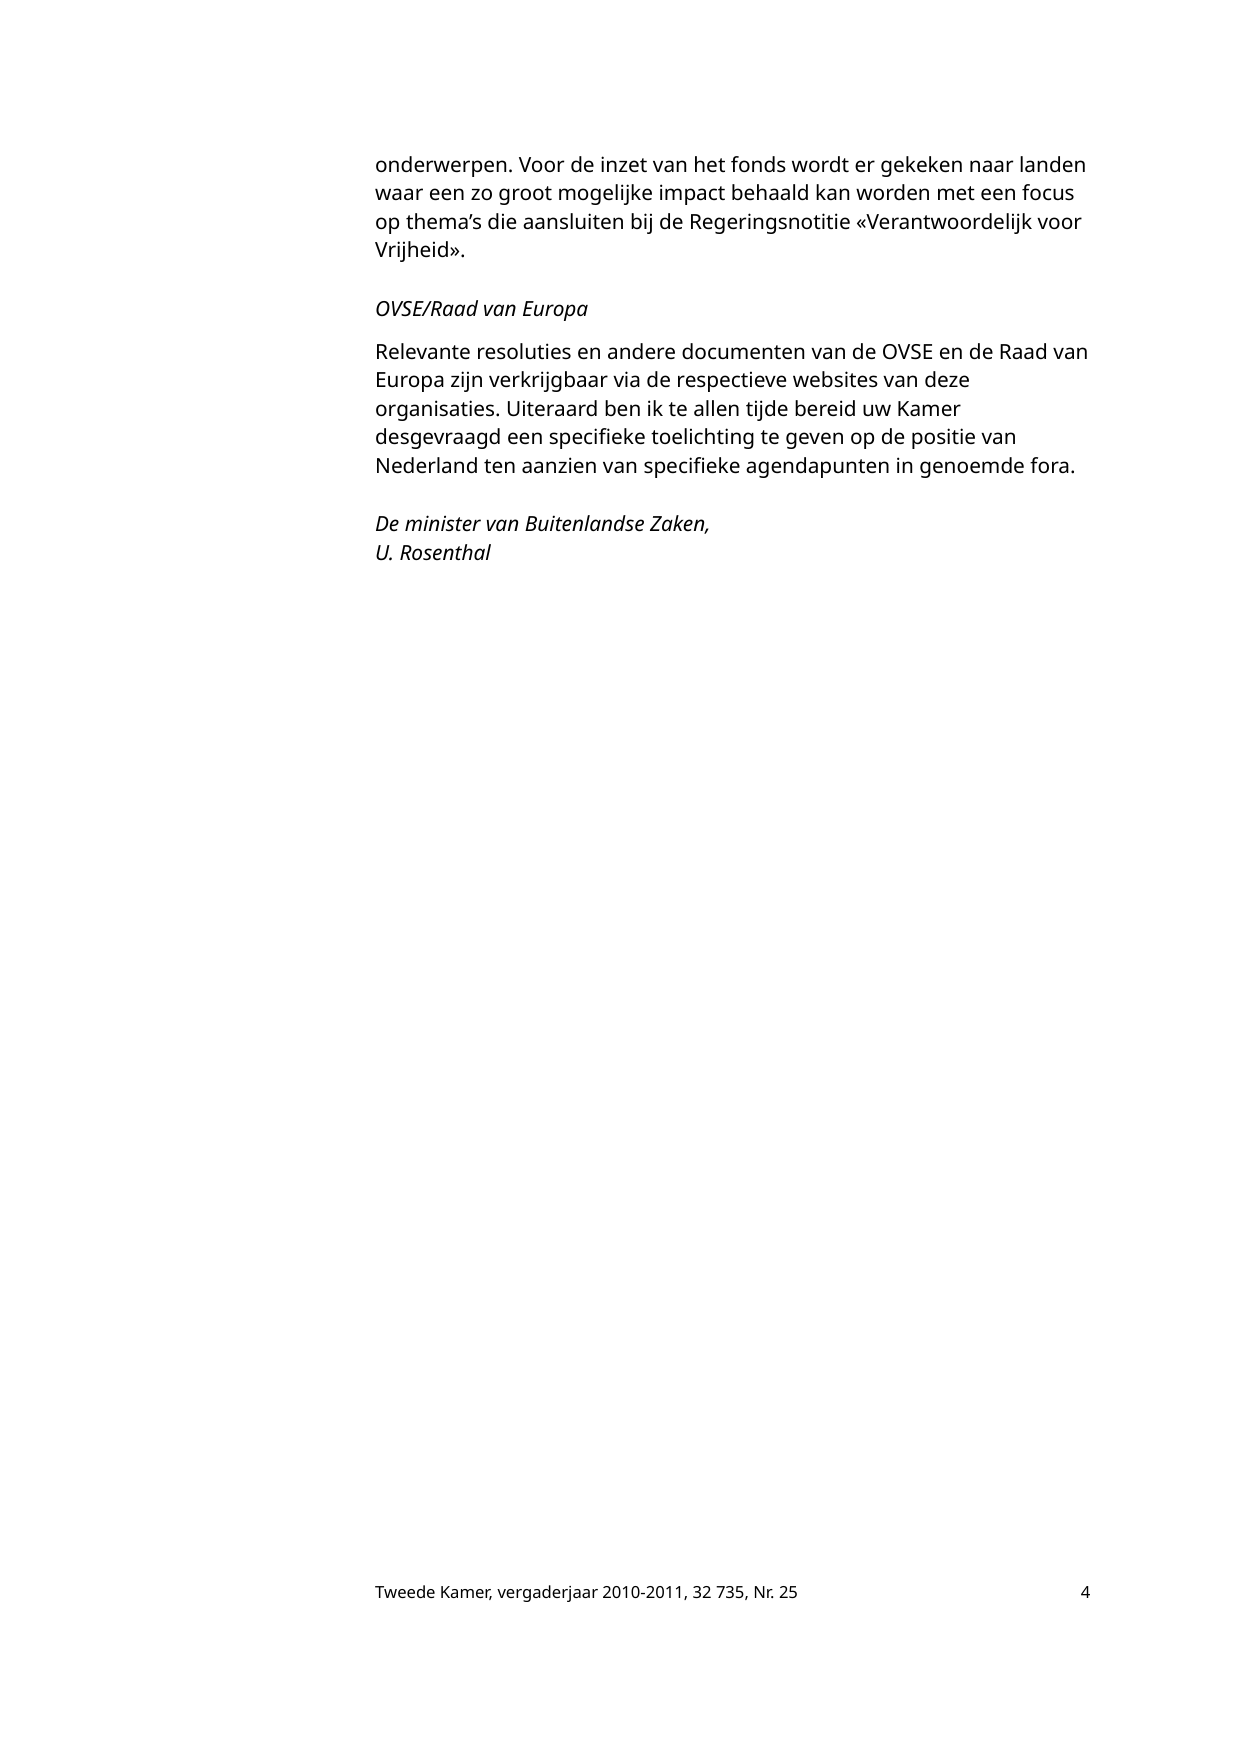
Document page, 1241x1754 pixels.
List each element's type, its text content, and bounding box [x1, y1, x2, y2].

text onderwerpen. Voor de inzet van het fonds wordt er gekeken naar landen waar een zo groot mogelijke impact behaald kan worden met een focus op thema’s die aansluiten bij de Regeringsnotitie «Verantwoordelijk voor Vrijheid». [375, 150, 1090, 264]
text U. Rosenthal [375, 538, 1090, 566]
text OVSE/Raad van Europa [375, 294, 1090, 322]
text Relevante resoluties en andere documenten van de OVSE en de Raad van Europa zijn verkrijgbaar via de respectieve websites van deze organisaties. Uiteraard ben ik te allen tijde bereid uw Kamer desgevraagd een specifieke toelichting te geven op de positie van Nederland ten aanzien van specifieke agendapunten in genoemde fora. [375, 337, 1090, 479]
text De minister van Buitenlandse Zaken, [375, 509, 1090, 538]
